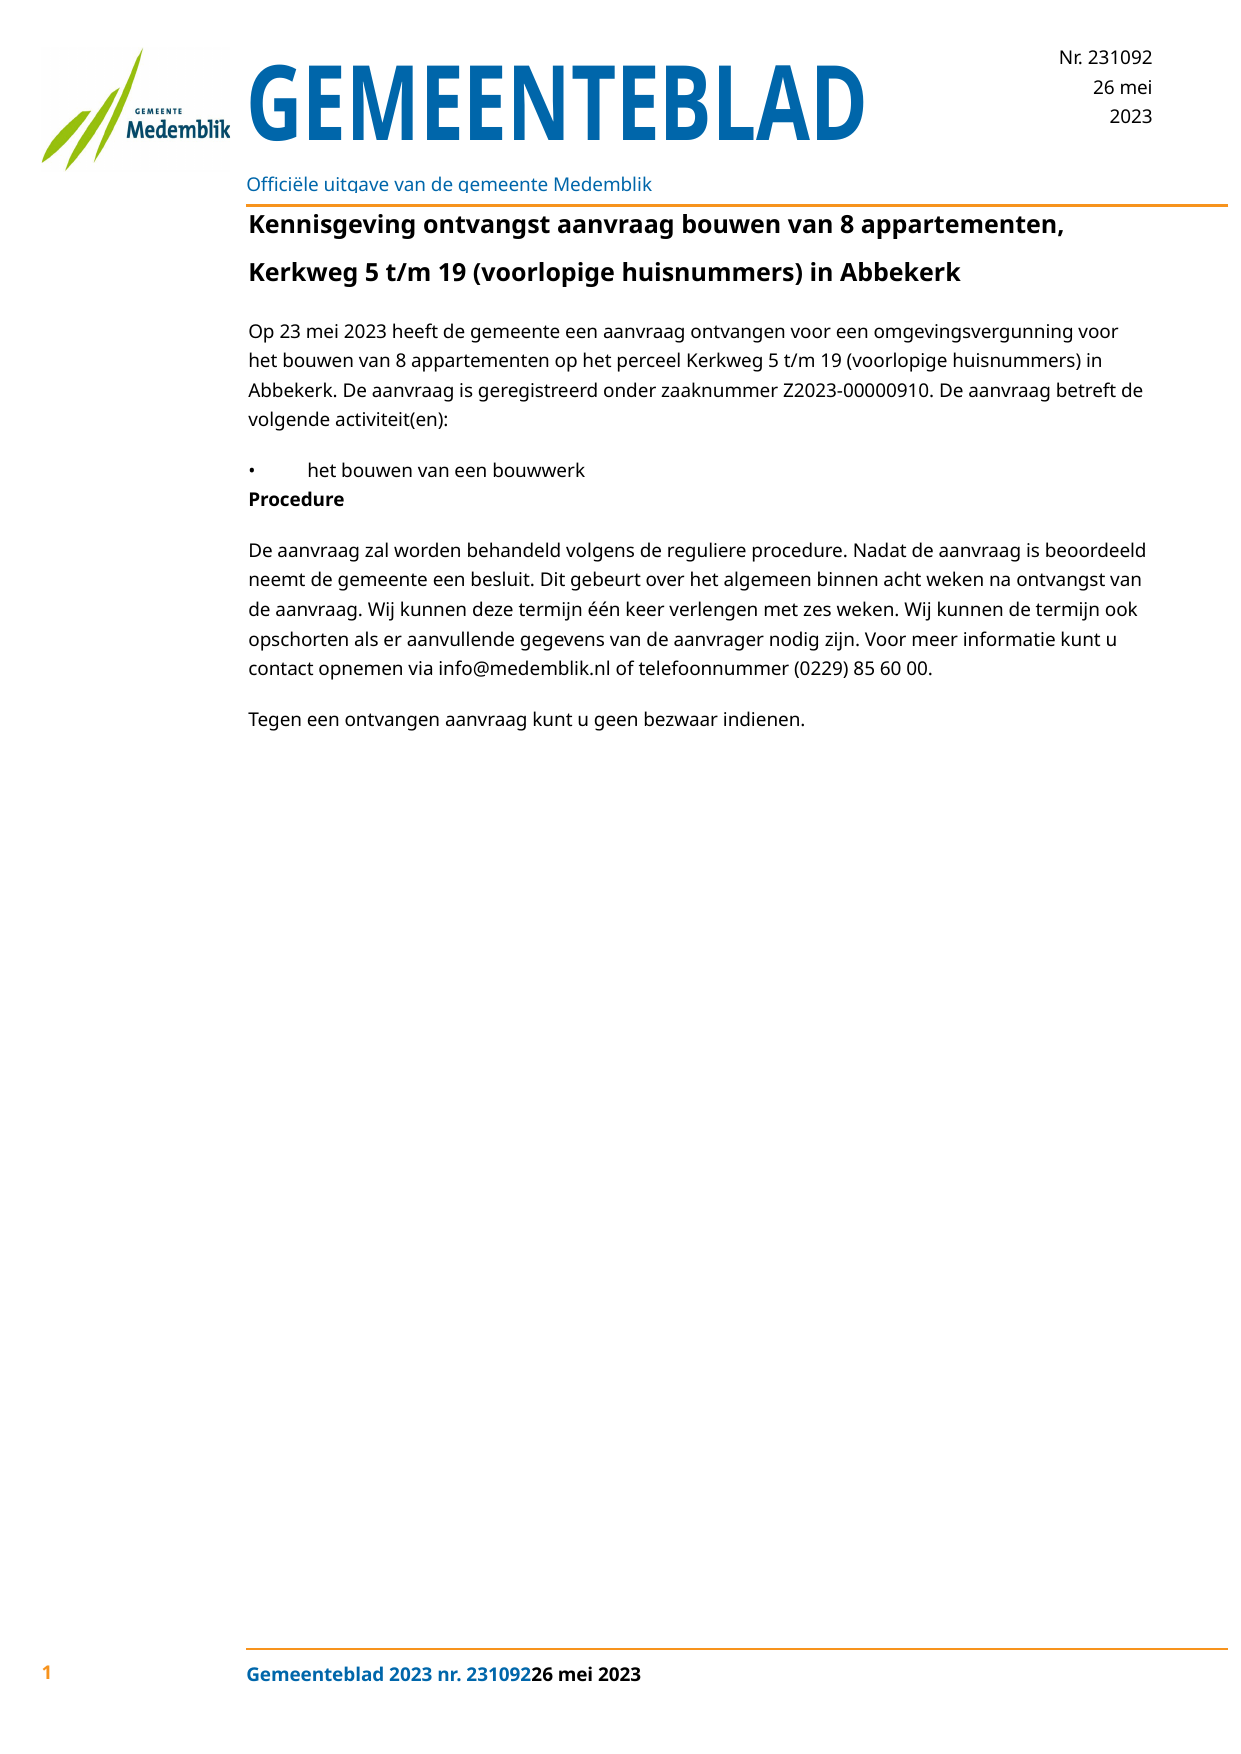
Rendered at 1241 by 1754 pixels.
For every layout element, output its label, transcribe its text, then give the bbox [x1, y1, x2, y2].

text Tegen een ontvangen aanvraag kunt u geen bezwaar indienen. [248, 706, 1152, 732]
text De aanvraag zal worden behandeld volgens de reguliere procedure. Nadat de aanvraag is beoordeeld neemt de gemeente een besluit. Dit gebeurt over het algemeen binnen acht weken na ontvangst van de aanvraag. Wij kunnen deze termijn één keer verlengen met zes weken. Wij kunnen de termijn ook opschorten als er aanvullende gegevens van de aanvrager nodig zijn. Voor meer informatie kunt u contact opnemen via info@medemblik.nl of telefoonnummer (0229) 85 60 00. [248, 537, 1152, 681]
list het bouwen van een bouwwerk [248, 457, 1152, 483]
text Kennisgeving ontvangst aanvraag bouwen van 8 appartementen, Kerkweg 5 t/m 19 (voorlopige huisnummers) in Abbekerk [248, 207, 1152, 288]
text Op 23 mei 2023 heeft de gemeente een aanvraag ontvangen voor een omgevingsvergunning voor het bouwen van 8 appartementen op het perceel Kerkweg 5 t/m 19 (voorlopige huisnummers) in Abbekerk. De aanvraag is geregistreerd onder zaaknummer Z2023-00000910. De aanvraag betreft de volgende activiteit(en): [248, 318, 1152, 432]
text Procedure [248, 487, 1152, 512]
picture [41, 47, 231, 172]
